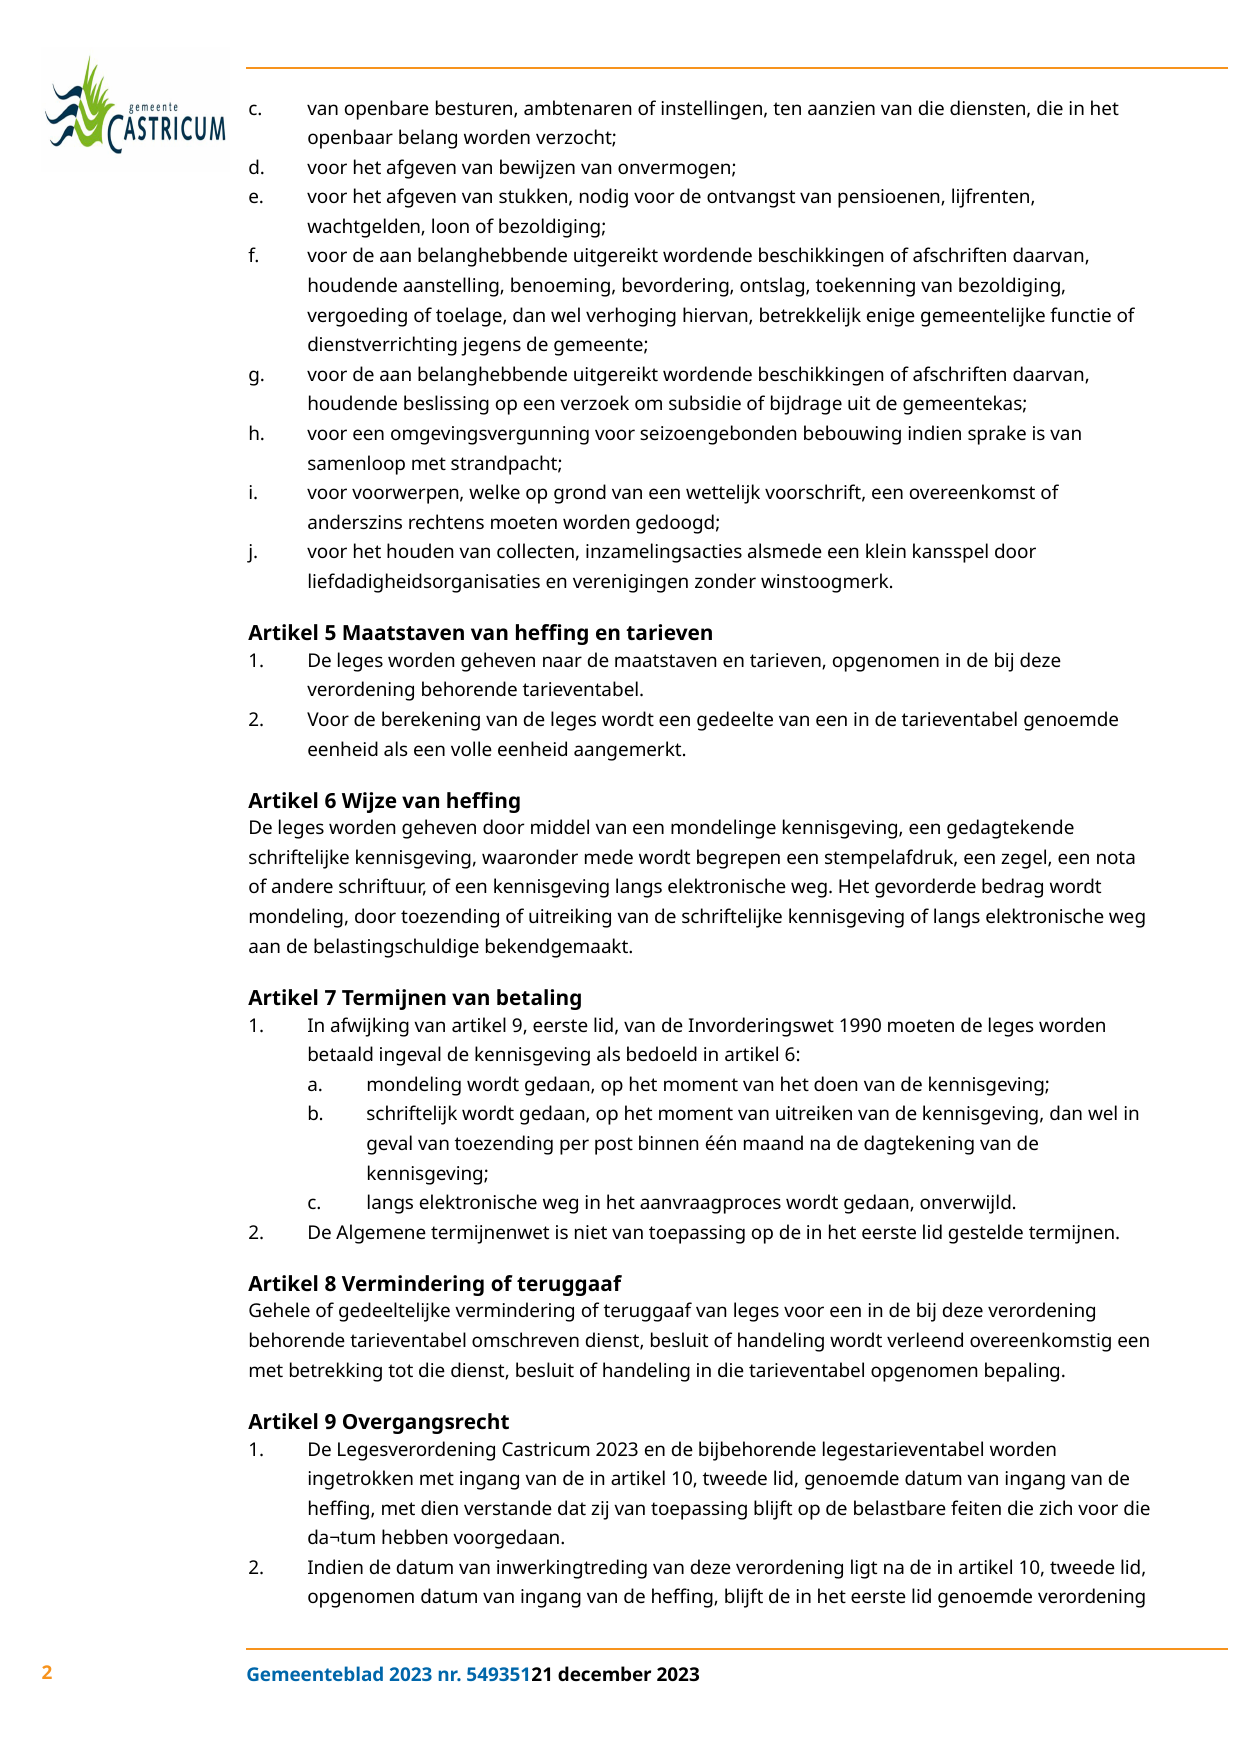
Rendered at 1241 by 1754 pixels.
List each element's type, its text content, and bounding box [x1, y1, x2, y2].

list In afwijking van artikel 9, eerste lid, van de Invorderingswet 1990 moeten de leges worden betaald ingeval de kennisgeving als bedoeld in artikel 6: [248, 1012, 1152, 1067]
list De Algemene termijnenwet is niet van toepassing op de in het eerste lid gestelde termijnen. [248, 1219, 1152, 1244]
text Artikel 9 Overgangsrecht [248, 1407, 1152, 1436]
text De leges worden geheven door middel van een mondelinge kennisgeving, een gedagtekende schriftelijke kennisgeving, waaronder mede wordt begrepen een stempelafdruk, een zegel, een nota of andere schriftuur, of een kennisgeving langs elektronische weg. Het gevorderde bedrag wordt mondeling, door toezending of uitreiking van de schriftelijke kennisgeving of langs elektronische weg aan de belastingschuldige bekendgemaakt. [248, 814, 1152, 959]
list De Legesverordening Castricum 2023 en de bijbehorende legestarieventabel worden ingetrokken met ingang van de in artikel 10, tweede lid, genoemde datum van ingang van de heffing, met dien verstande dat zij van toepassing blijft op de belastbare feiten die zich voor die da¬tum hebben voorgedaan. [248, 1436, 1152, 1550]
list voor het afgeven van bewijzen van onvermogen; [248, 154, 1152, 180]
list Voor de berekening van de leges wordt een gedeelte van een in de tarieventabel genoemde eenheid als een volle eenheid aangemerkt. [248, 706, 1152, 761]
list voor de aan belanghebbende uitgereikt wordende beschikkingen of afschriften daarvan, houdende beslissing op een verzoek om subsidie of bijdrage uit de gemeentekas; [248, 361, 1152, 416]
list De leges worden geheven naar de maatstaven en tarieven, opgenomen in de bij deze verordening behorende tarieventabel. [248, 647, 1152, 702]
list voor het afgeven van stukken, nodig voor de ontvangst van pensioenen, lijfrenten, wachtgelden, loon of bezoldiging; [248, 183, 1152, 239]
list schriftelijk wordt gedaan, op het moment van uitreiken van de kennisgeving, dan wel in geval van toezending per post binnen één maand na de dagtekening van de kennisgeving; [307, 1101, 1152, 1185]
list Indien de datum van inwerkingtreding van deze verordening ligt na de in artikel 10, tweede lid, opgenomen datum van ingang van de heffing, blijft de in het eerste lid genoemde verordening [248, 1554, 1152, 1609]
list mondeling wordt gedaan, op het moment van het doen van de kennisgeving; [307, 1071, 1152, 1097]
list langs elektronische weg in het aanvraagproces wordt gedaan, onverwijld. [307, 1189, 1152, 1215]
list voor een omgevingsvergunning voor seizoengebonden bebouwing indien sprake is van samenloop met strandpacht; [248, 420, 1152, 476]
picture [41, 47, 231, 172]
text Artikel 8 Vermindering of teruggaaf [248, 1269, 1152, 1298]
text Artikel 5 Maatstaven van heffing en tarieven [248, 618, 1152, 647]
text Artikel 6 Wijze van heffing [248, 786, 1152, 814]
text Artikel 7 Termijnen van betaling [248, 983, 1152, 1012]
list voor het houden van collecten, inzamelingsacties alsmede een klein kansspel door liefdadigheidsorganisaties en verenigingen zonder winstoogmerk. [248, 538, 1152, 594]
list van openbare besturen, ambtenaren of instellingen, ten aanzien van die diensten, die in het openbaar belang worden verzocht; [248, 95, 1152, 150]
list voor de aan belanghebbende uitgereikt wordende beschikkingen of afschriften daarvan, houdende aanstelling, benoeming, bevordering, ontslag, toekenning van bezoldiging, vergoeding of toelage, dan wel verhoging hiervan, betrekkelijk enige gemeentelijke functie of dienstverrichting jegens de gemeente; [248, 243, 1152, 357]
text Gehele of gedeeltelijke vermindering of teruggaaf van leges voor een in de bij deze verordening behorende tarieventabel omschreven dienst, besluit of handeling wordt verleend overeenkomstig een met betrekking tot die dienst, besluit of handeling in die tarieventabel opgenomen bepaling. [248, 1298, 1152, 1383]
list voor voorwerpen, welke op grond van een wettelijk voorschrift, een overeenkomst of anderszins rechtens moeten worden gedoogd; [248, 479, 1152, 535]
